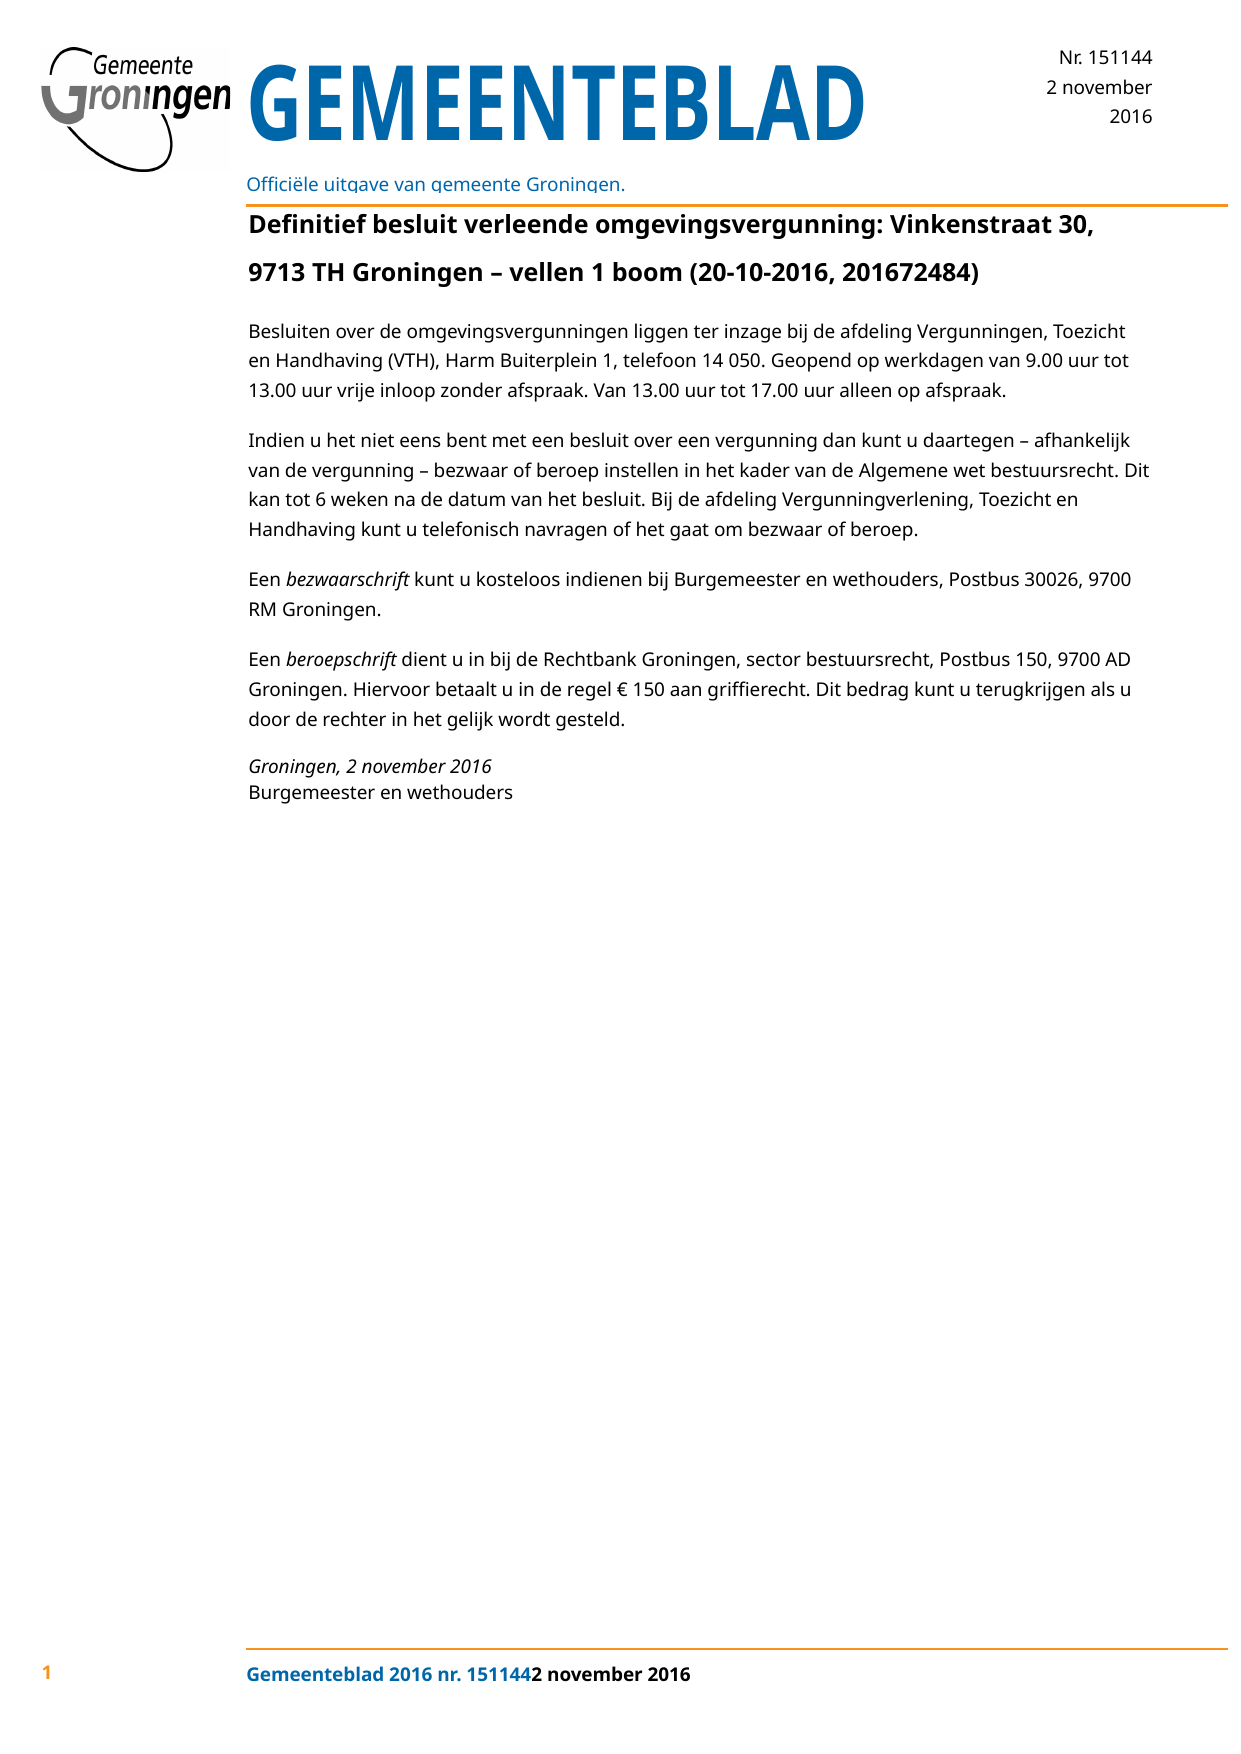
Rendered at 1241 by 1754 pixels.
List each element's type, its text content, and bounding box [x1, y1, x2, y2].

text Besluiten over de omgevingsvergunningen liggen ter inzage bij de afdeling Vergunningen, Toezicht en Handhaving (VTH), Harm Buiterplein 1, telefoon 14 050. Geopend op werkdagen van 9.00 uur tot 13.00 uur vrije inloop zonder afspraak. Van 13.00 uur tot 17.00 uur alleen op afspraak. [248, 318, 1152, 403]
text Groningen, 2 november 2016 [248, 754, 1152, 779]
text Een beroepschrift dient u in bij de Rechtbank Groningen, sector bestuursrecht, Postbus 150, 9700 AD Groningen. Hiervoor betaalt u in de regel € 150 aan griffierecht. Dit bedrag kunt u terugkrijgen als u door de rechter in het gelijk wordt gesteld. [248, 647, 1152, 732]
text Indien u het niet eens bent met een besluit over een vergunning dan kunt u daartegen – afhankelijk van de vergunning – bezwaar of beroep instellen in het kader van de Algemene wet bestuursrecht. Dit kan tot 6 weken na de datum van het besluit. Bij de afdeling Vergunningverlening, Toezicht en Handhaving kunt u telefonisch navragen of het gaat om bezwaar of beroep. [248, 427, 1152, 542]
text Definitief besluit verleende omgevingsvergunning: Vinkenstraat 30, 9713 TH Groningen – vellen 1 boom (20-10-2016, 201672484) [248, 207, 1152, 288]
picture [41, 47, 231, 172]
text Een bezwaarschrift kunt u kosteloos indienen bij Burgemeester en wethouders, Postbus 30026, 9700 RM Groningen. [248, 567, 1152, 622]
text Burgemeester en wethouders [248, 779, 1152, 805]
